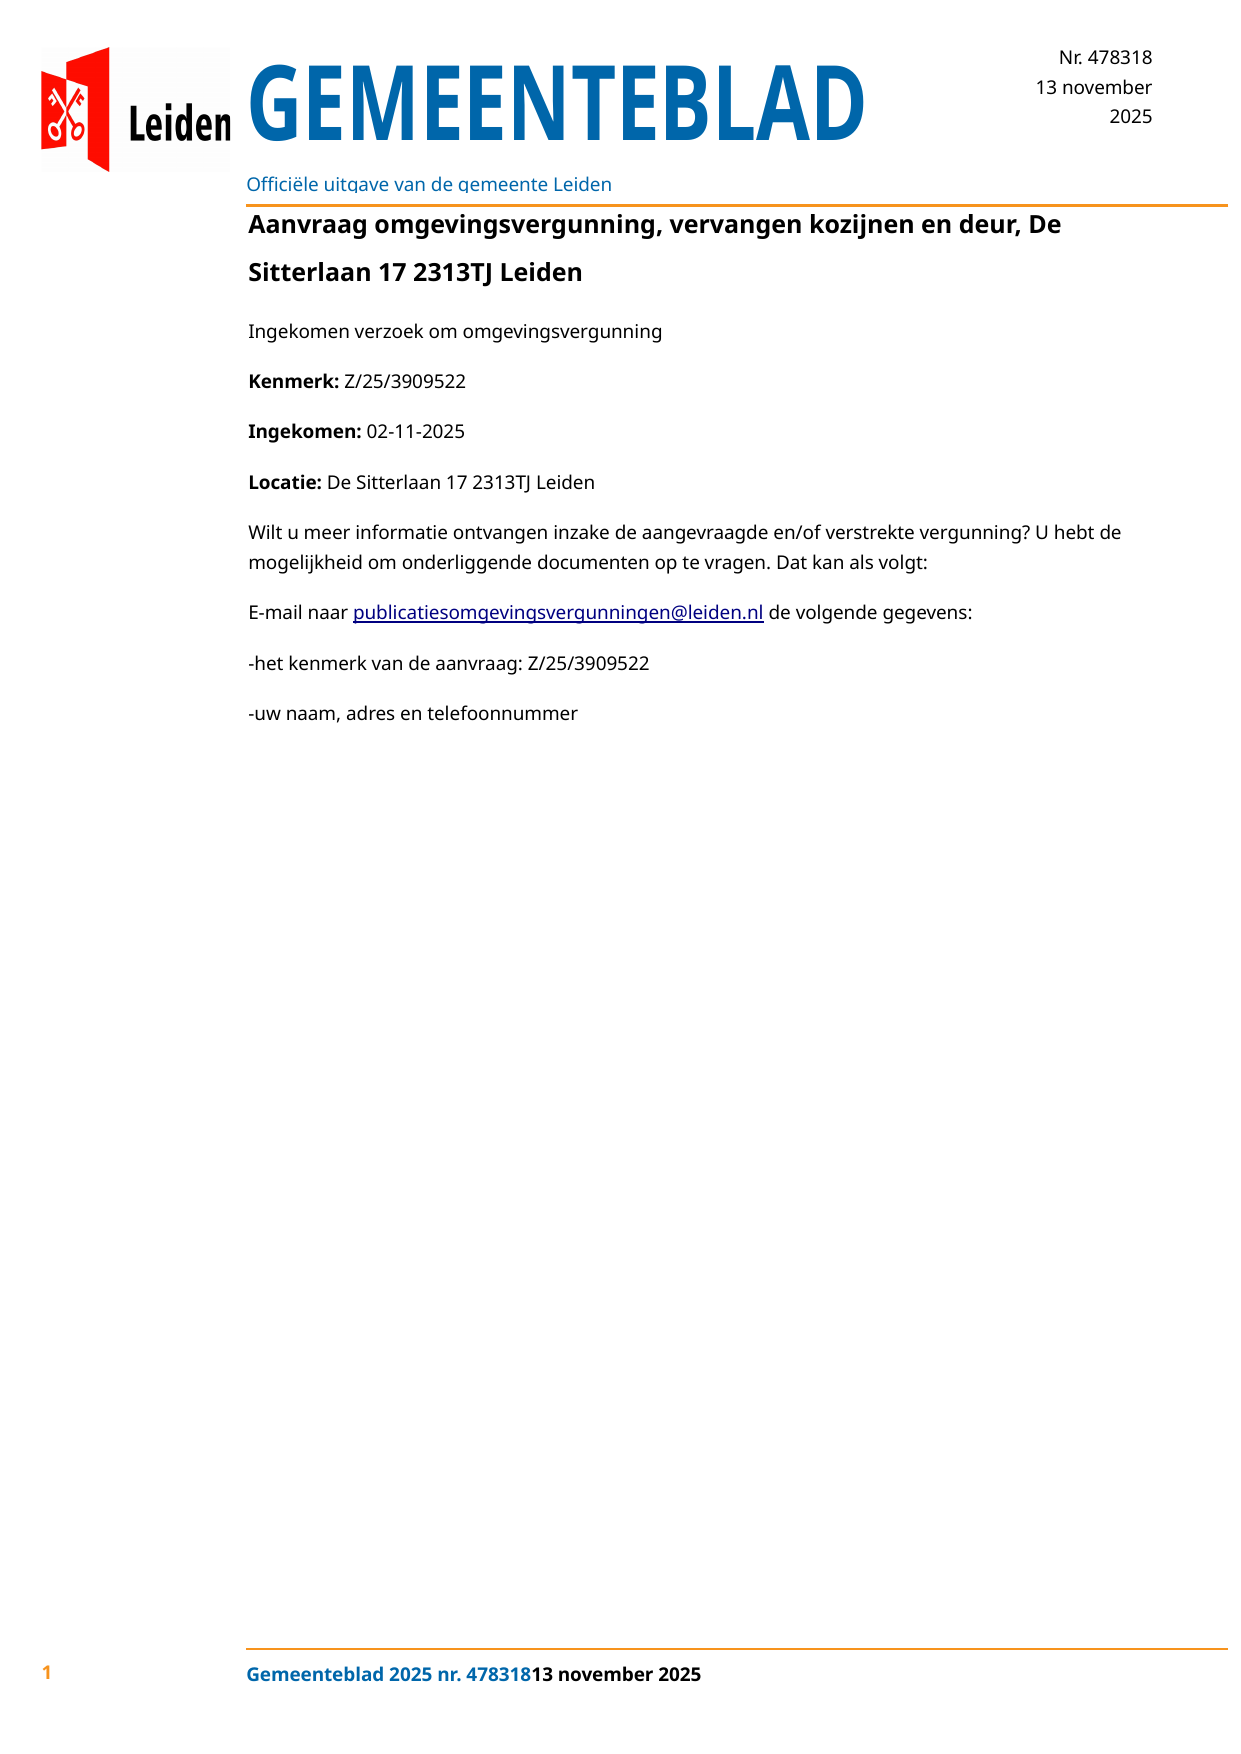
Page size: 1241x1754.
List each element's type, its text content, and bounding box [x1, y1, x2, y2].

text -uw naam, adres en telefoonnummer [248, 700, 1152, 726]
text Wilt u meer informatie ontvangen inzake de aangevraagde en/of verstrekte vergunning? U hebt de mogelijkheid om onderliggende documenten op te vragen. Dat kan als volgt: [248, 519, 1152, 575]
text Locatie: De Sitterlaan 17 2313TJ Leiden [248, 469, 1152, 495]
picture [41, 47, 231, 172]
text Kenmerk: Z/25/3909522 [248, 368, 1152, 394]
text Ingekomen: 02-11-2025 [248, 419, 1152, 444]
text E-mail naar publicatiesomgevingsvergunningen@leiden.nl de volgende gegevens: [248, 599, 1152, 625]
text Ingekomen verzoek om omgevingsvergunning [248, 318, 1152, 344]
text Aanvraag omgevingsvergunning, vervangen kozijnen en deur, De Sitterlaan 17 2313TJ Leiden [248, 207, 1152, 288]
text -het kenmerk van de aanvraag: Z/25/3909522 [248, 650, 1152, 676]
